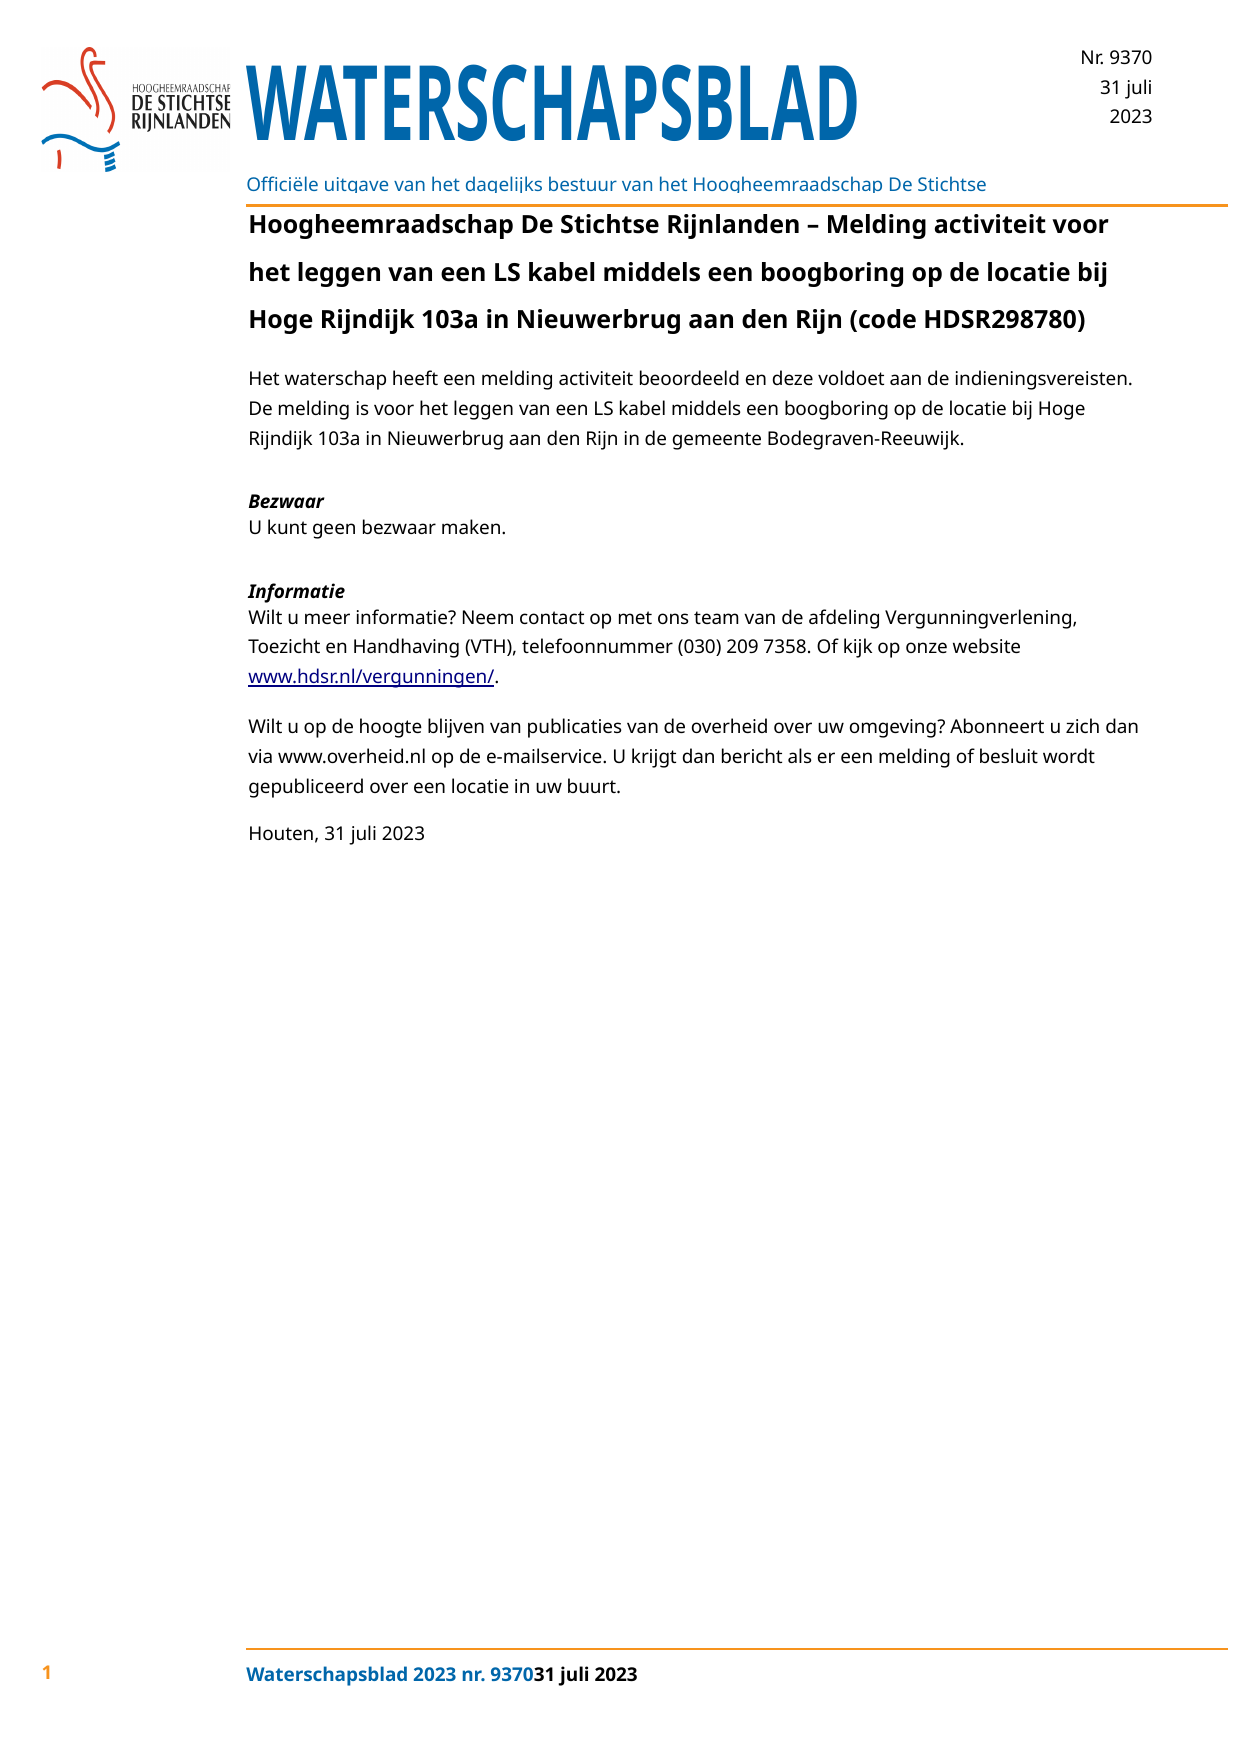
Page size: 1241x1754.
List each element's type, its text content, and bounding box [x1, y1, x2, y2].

text Bezwaar [248, 489, 1152, 514]
text Hoogheemraadschap De Stichtse Rijnlanden – Melding activiteit voor het leggen van een LS kabel middels een boogboring op de locatie bij Hoge Rijndijk 103a in Nieuwerbrug aan den Rijn (code HDSR298780) [248, 207, 1152, 336]
text U kunt geen bezwaar maken. [248, 514, 1152, 540]
text Wilt u op de hoogte blijven van publicaties van de overheid over uw omgeving? Abonneert u zich dan via www.overheid.nl op de e-mailservice. U krijgt dan bericht als er een melding of besluit wordt gepubliceerd over een locatie in uw buurt. [248, 714, 1152, 798]
text Wilt u meer informatie? Neem contact op met ons team van de afdeling Vergunningverlening, Toezicht en Handhaving (VTH), telefoonnummer (030) 209 7358. Of kijk op onze website www.hdsr.nl/vergunningen/. [248, 604, 1152, 689]
text Het waterschap heeft een melding activiteit beoordeeld en deze voldoet aan de indieningsvereisten. De melding is voor het leggen van een LS kabel middels een boogboring op de locatie bij Hoge Rijndijk 103a in Nieuwerbrug aan den Rijn in de gemeente Bodegraven-Reeuwijk. [248, 366, 1152, 450]
text Houten, 31 juli 2023 [248, 821, 1152, 846]
text Informatie [248, 578, 1152, 604]
picture [41, 47, 231, 172]
